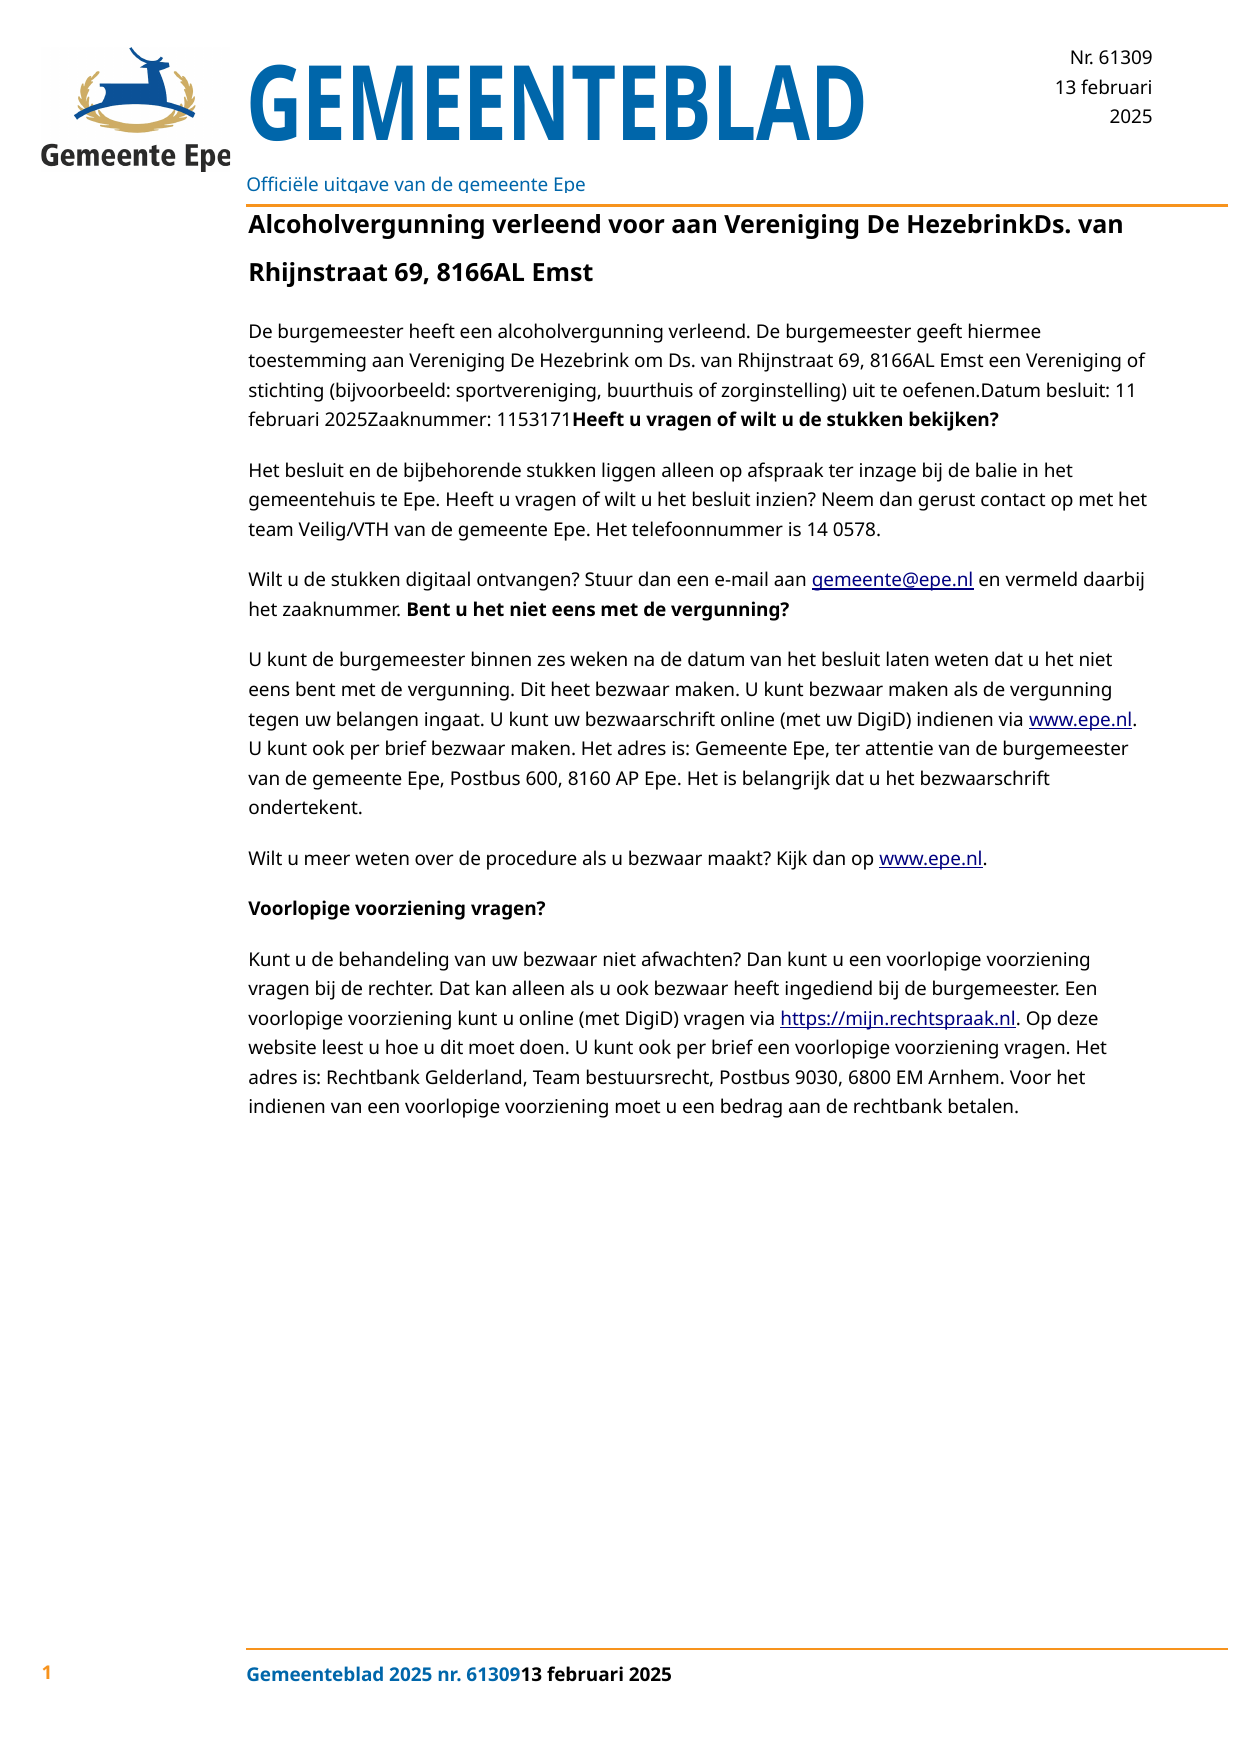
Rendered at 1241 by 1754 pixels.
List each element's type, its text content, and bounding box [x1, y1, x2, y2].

text Voorlopige voorziening vragen? [248, 895, 1152, 921]
text De burgemeester heeft een alcoholvergunning verleend. De burgemeester geeft hiermee toestemming aan Vereniging De Hezebrink om Ds. van Rhijnstraat 69, 8166AL Emst een Vereniging of stichting (bijvoorbeeld: sportvereniging, buurthuis of zorginstelling) uit te oefenen.Datum besluit: 11 februari 2025Zaaknummer: 1153171Heeft u vragen of wilt u de stukken bekijken? [248, 318, 1152, 432]
text Het besluit en de bijbehorende stukken liggen alleen op afspraak ter inzage bij de balie in het gemeentehuis te Epe. Heeft u vragen of wilt u het besluit inzien? Neem dan gerust contact op met het team Veilig/VTH van de gemeente Epe. Het telefoonnummer is 14 0578. [248, 457, 1152, 542]
text Wilt u meer weten over de procedure als u bezwaar maakt? Kijk dan op www.epe.nl. [248, 845, 1152, 871]
text U kunt de burgemeester binnen zes weken na de datum van het besluit laten weten dat u het niet eens bent met de vergunning. Dit heet bezwaar maken. U kunt bezwaar maken als de vergunning tegen uw belangen ingaat. U kunt uw bezwaarschrift online (met uw DigiD) indienen via www.epe.nl. U kunt ook per brief bezwaar maken. Het adres is: Gemeente Epe, ter attentie van de burgemeester van de gemeente Epe, Postbus 600, 8160 AP Epe. Het is belangrijk dat u het bezwaarschrift ondertekent. [248, 647, 1152, 820]
text Wilt u de stukken digitaal ontvangen? Stuur dan een e-mail aan gemeente@epe.nl en vermeld daarbij het zaaknummer. Bent u het niet eens met de vergunning? [248, 567, 1152, 622]
picture [41, 47, 231, 172]
text Kunt u de behandeling van uw bezwaar niet afwachten? Dan kunt u een voorlopige voorziening vragen bij de rechter. Dat kan alleen als u ook bezwaar heeft ingediend bij de burgemeester. Een voorlopige voorziening kunt u online (met DigiD) vragen via https://mijn.rechtspraak.nl. Op deze website leest u hoe u dit moet doen. U kunt ook per brief een voorlopige voorziening vragen. Het adres is: Rechtbank Gelderland, Team bestuursrecht, Postbus 9030, 6800 EM Arnhem. Voor het indienen van een voorlopige voorziening moet u een bedrag aan de rechtbank betalen. [248, 946, 1152, 1119]
text Alcoholvergunning verleend voor aan Vereniging De HezebrinkDs. van Rhijnstraat 69, 8166AL Emst [248, 207, 1152, 288]
